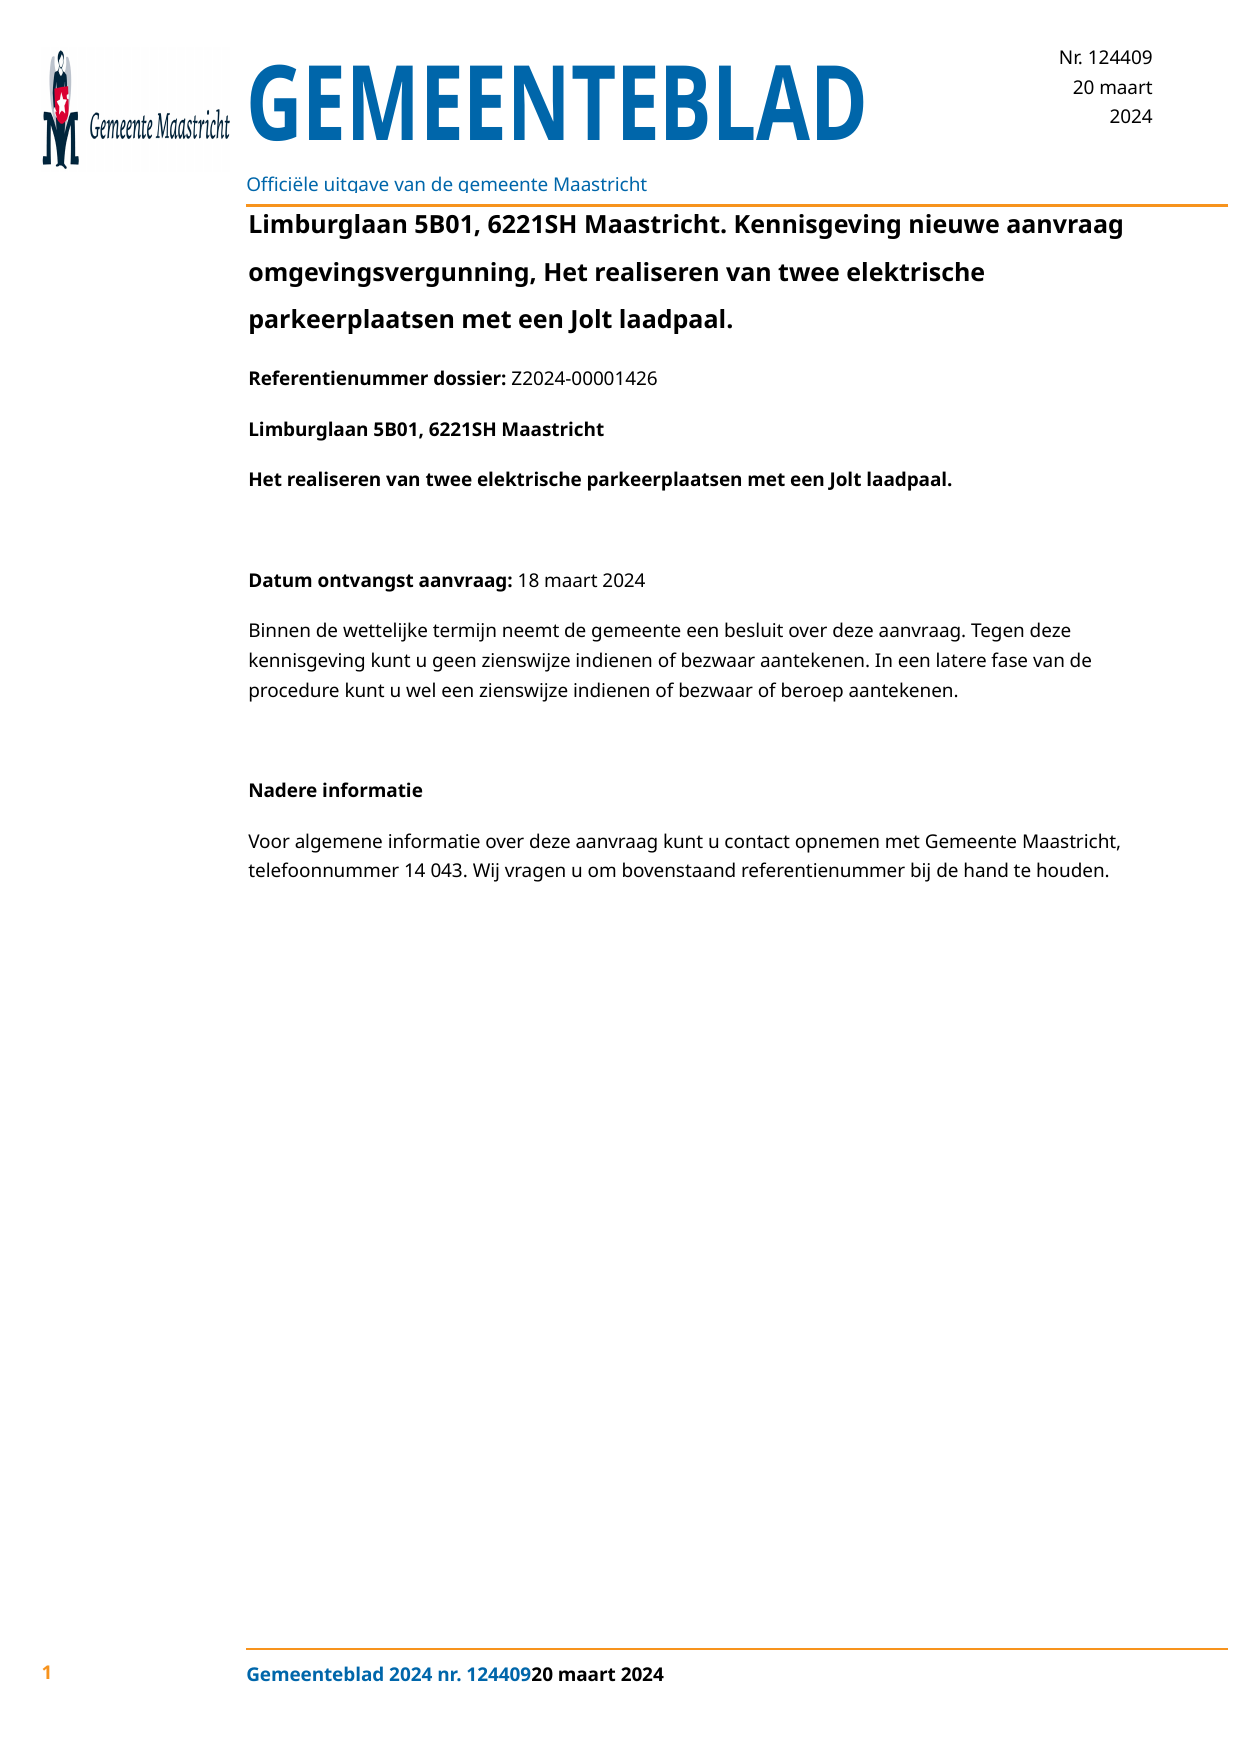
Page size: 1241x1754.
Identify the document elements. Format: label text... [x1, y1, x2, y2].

picture [41, 47, 231, 172]
text Binnen de wettelijke termijn neemt de gemeente een besluit over deze aanvraag. Tegen deze kennisgeving kunt u geen zienswijze indienen of bezwaar aantekenen. In een latere fase van de procedure kunt u wel een zienswijze indienen of bezwaar of beroep aantekenen. [248, 618, 1152, 702]
text Referentienummer dossier: Z2024-00001426 [248, 366, 1152, 391]
text Datum ontvangst aanvraag: 18 maart 2024 [248, 567, 1152, 593]
text Het realiseren van twee elektrische parkeerplaatsen met een Jolt laadpaal. [248, 466, 1152, 492]
text Nadere informatie [248, 778, 1152, 803]
text Voor algemene informatie over deze aanvraag kunt u contact opnemen met Gemeente Maastricht, telefoonnummer 14 043. Wij vragen u om bovenstaand referentienummer bij de hand te houden. [248, 828, 1152, 883]
text Limburglaan 5B01, 6221SH Maastricht. Kennisgeving nieuwe aanvraag omgevingsvergunning, Het realiseren van twee elektrische parkeerplaatsen met een Jolt laadpaal. [248, 207, 1152, 336]
text Limburglaan 5B01, 6221SH Maastricht [248, 416, 1152, 442]
